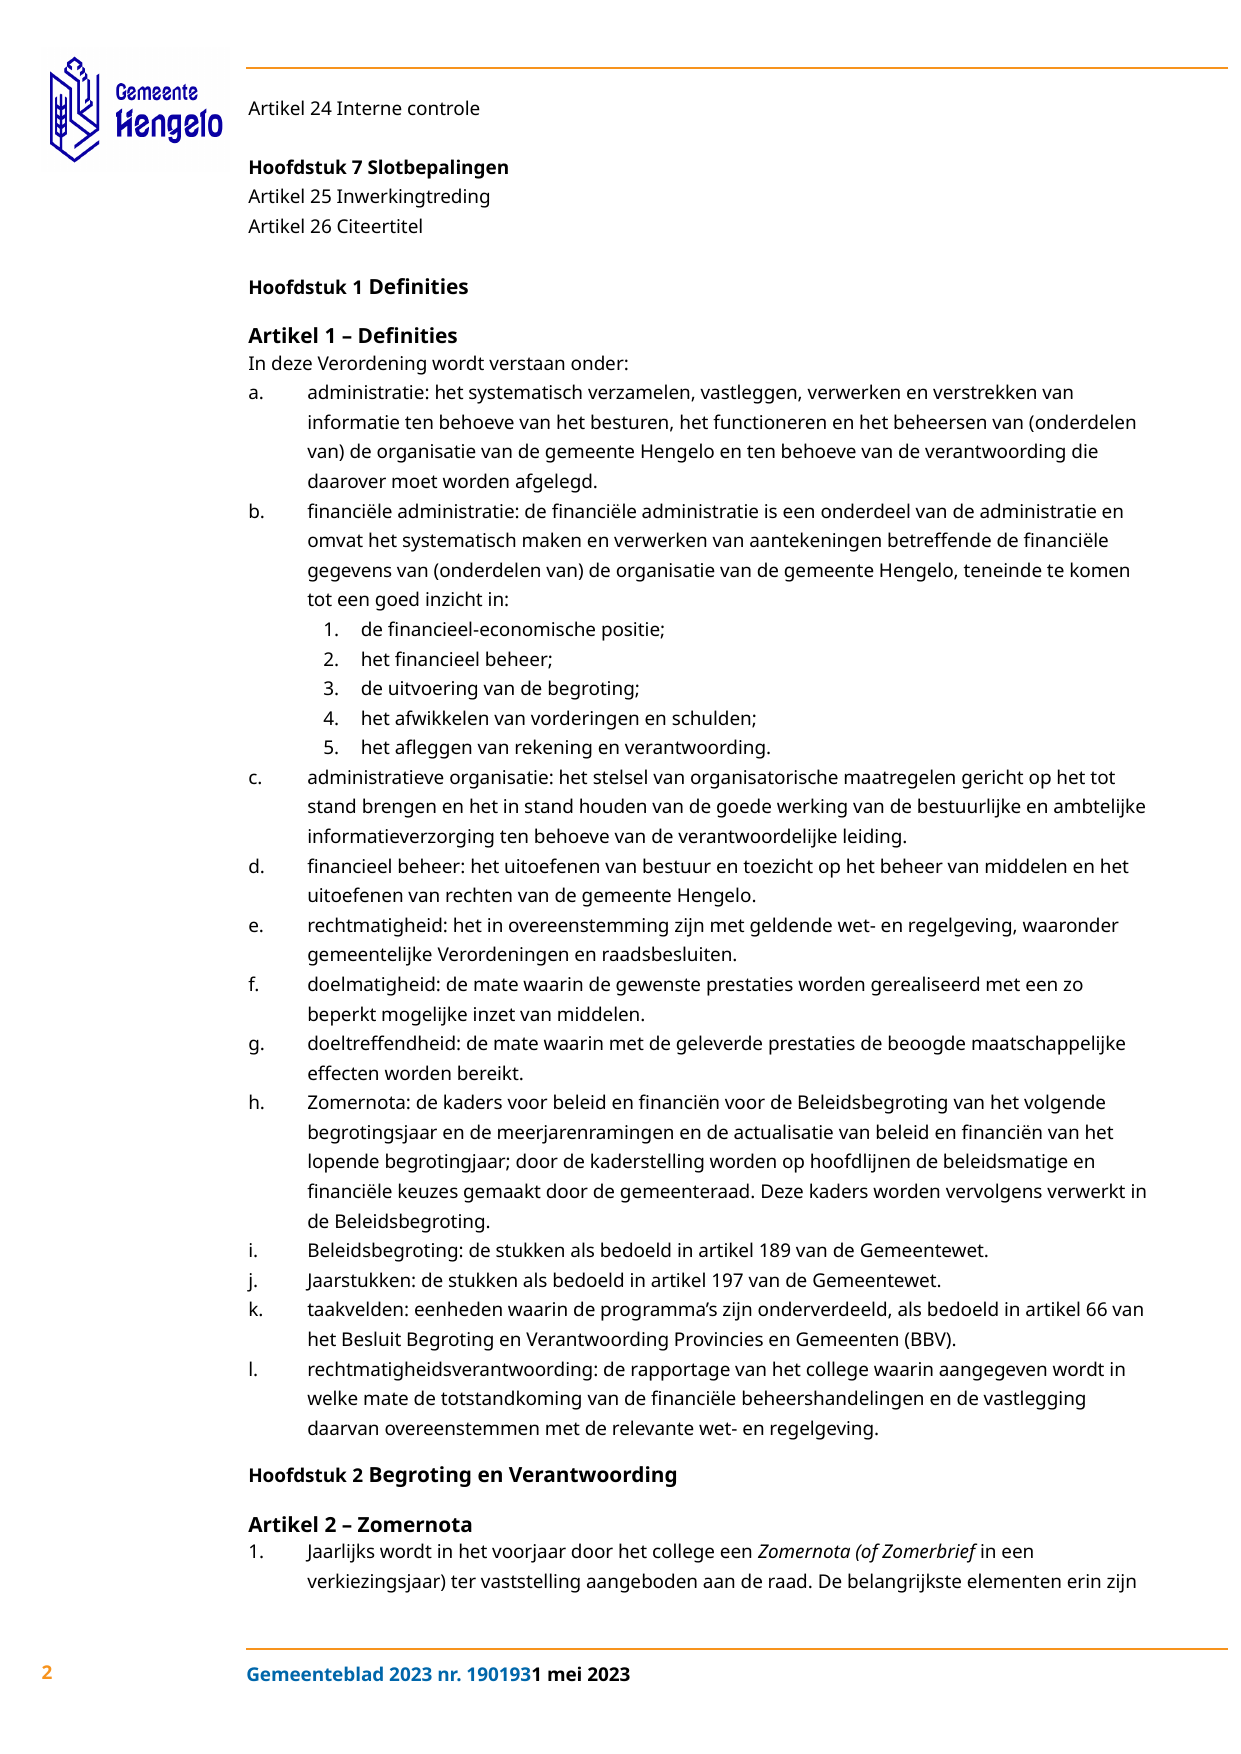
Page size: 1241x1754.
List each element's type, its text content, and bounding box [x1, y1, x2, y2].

list de financieel-economische positie; [323, 616, 1152, 642]
list rechtmatigheid: het in overeenstemming zijn met geldende wet- en regelgeving, waaronder gemeentelijke Verordeningen en raadsbesluiten. [248, 912, 1152, 967]
list administratieve organisatie: het stelsel van organisatorische maatregelen gericht op het tot stand brengen en het in stand houden van de goede werking van de bestuurlijke en ambtelijke informatieverzorging ten behoeve van de verantwoordelijke leiding. [248, 764, 1152, 849]
list Zomernota: de kaders voor beleid en financiën voor de Beleidsbegroting van het volgende begrotingsjaar en de meerjarenramingen en de actualisatie van beleid en financiën van het lopende begrotingjaar; door de kaderstelling worden op hoofdlijnen de beleidsmatige en financiële keuzes gemaakt door de gemeenteraad. Deze kaders worden vervolgens verwerkt in de Beleidsbegroting. [248, 1089, 1152, 1234]
list financiële administratie: de financiële administratie is een onderdeel van de administratie en omvat het systematisch maken en verwerken van aantekeningen betreffende de financiële gegevens van (onderdelen van) de organisatie van de gemeente Hengelo, teneinde te komen tot een goed inzicht in: [248, 498, 1152, 612]
list rechtmatigheidsverantwoording: de rapportage van het college waarin aangegeven wordt in welke mate de totstandkoming van de financiële beheershandelingen en de vastlegging daarvan overeenstemmen met de relevante wet- en regelgeving. [248, 1356, 1152, 1441]
list financieel beheer: het uitoefenen van bestuur en toezicht op het beheer van middelen en het uitoefenen van rechten van de gemeente Hengelo. [248, 853, 1152, 908]
text Artikel 1 – Definities [248, 322, 1152, 350]
list doelmatigheid: de mate waarin de gewenste prestaties worden gerealiseerd met een zo beperkt mogelijke inzet van middelen. [248, 971, 1152, 1027]
picture [41, 47, 231, 172]
list Beleidsbegroting: de stukken als bedoeld in artikel 189 van de Gemeentewet. [248, 1237, 1152, 1263]
list taakvelden: eenheden waarin de programma’s zijn onderverdeeld, als bedoeld in artikel 66 van het Besluit Begroting en Verantwoording Provincies en Gemeenten (BBV). [248, 1297, 1152, 1352]
text Artikel 25 Inwerkingtreding [248, 183, 1152, 209]
text Hoofdstuk 1 Definities [248, 272, 1152, 301]
list het afwikkelen van vorderingen en schulden; [323, 705, 1152, 731]
text Artikel 24 Interne controle [248, 95, 1152, 121]
text Artikel 2 – Zomernota [248, 1510, 1152, 1538]
list het afleggen van rekening en verantwoording. [323, 734, 1152, 760]
text Hoofdstuk 2 Begroting en Verantwoording [248, 1461, 1152, 1489]
list doeltreffendheid: de mate waarin met de geleverde prestaties de beoogde maatschappelijke effecten worden bereikt. [248, 1030, 1152, 1086]
list Jaarstukken: de stukken als bedoeld in artikel 197 van de Gemeentewet. [248, 1267, 1152, 1293]
list Jaarlijks wordt in het voorjaar door het college een Zomernota (of Zomerbrief in een verkiezingsjaar) ter vaststelling aangeboden aan de raad. De belangrijkste elementen erin zijn [248, 1538, 1152, 1594]
text Artikel 26 Citeertitel [248, 213, 1152, 239]
list het financieel beheer; [323, 646, 1152, 672]
list administratie: het systematisch verzamelen, vastleggen, verwerken en verstrekken van informatie ten behoeve van het besturen, het functioneren en het beheersen van (onderdelen van) de organisatie van de gemeente Hengelo en ten behoeve van de verantwoording die daarover moet worden afgelegd. [248, 379, 1152, 494]
list de uitvoering van de begroting; [323, 675, 1152, 701]
text Hoofdstuk 7 Slotbepalingen [248, 154, 1152, 180]
text In deze Verordening wordt verstaan onder: [248, 350, 1152, 376]
